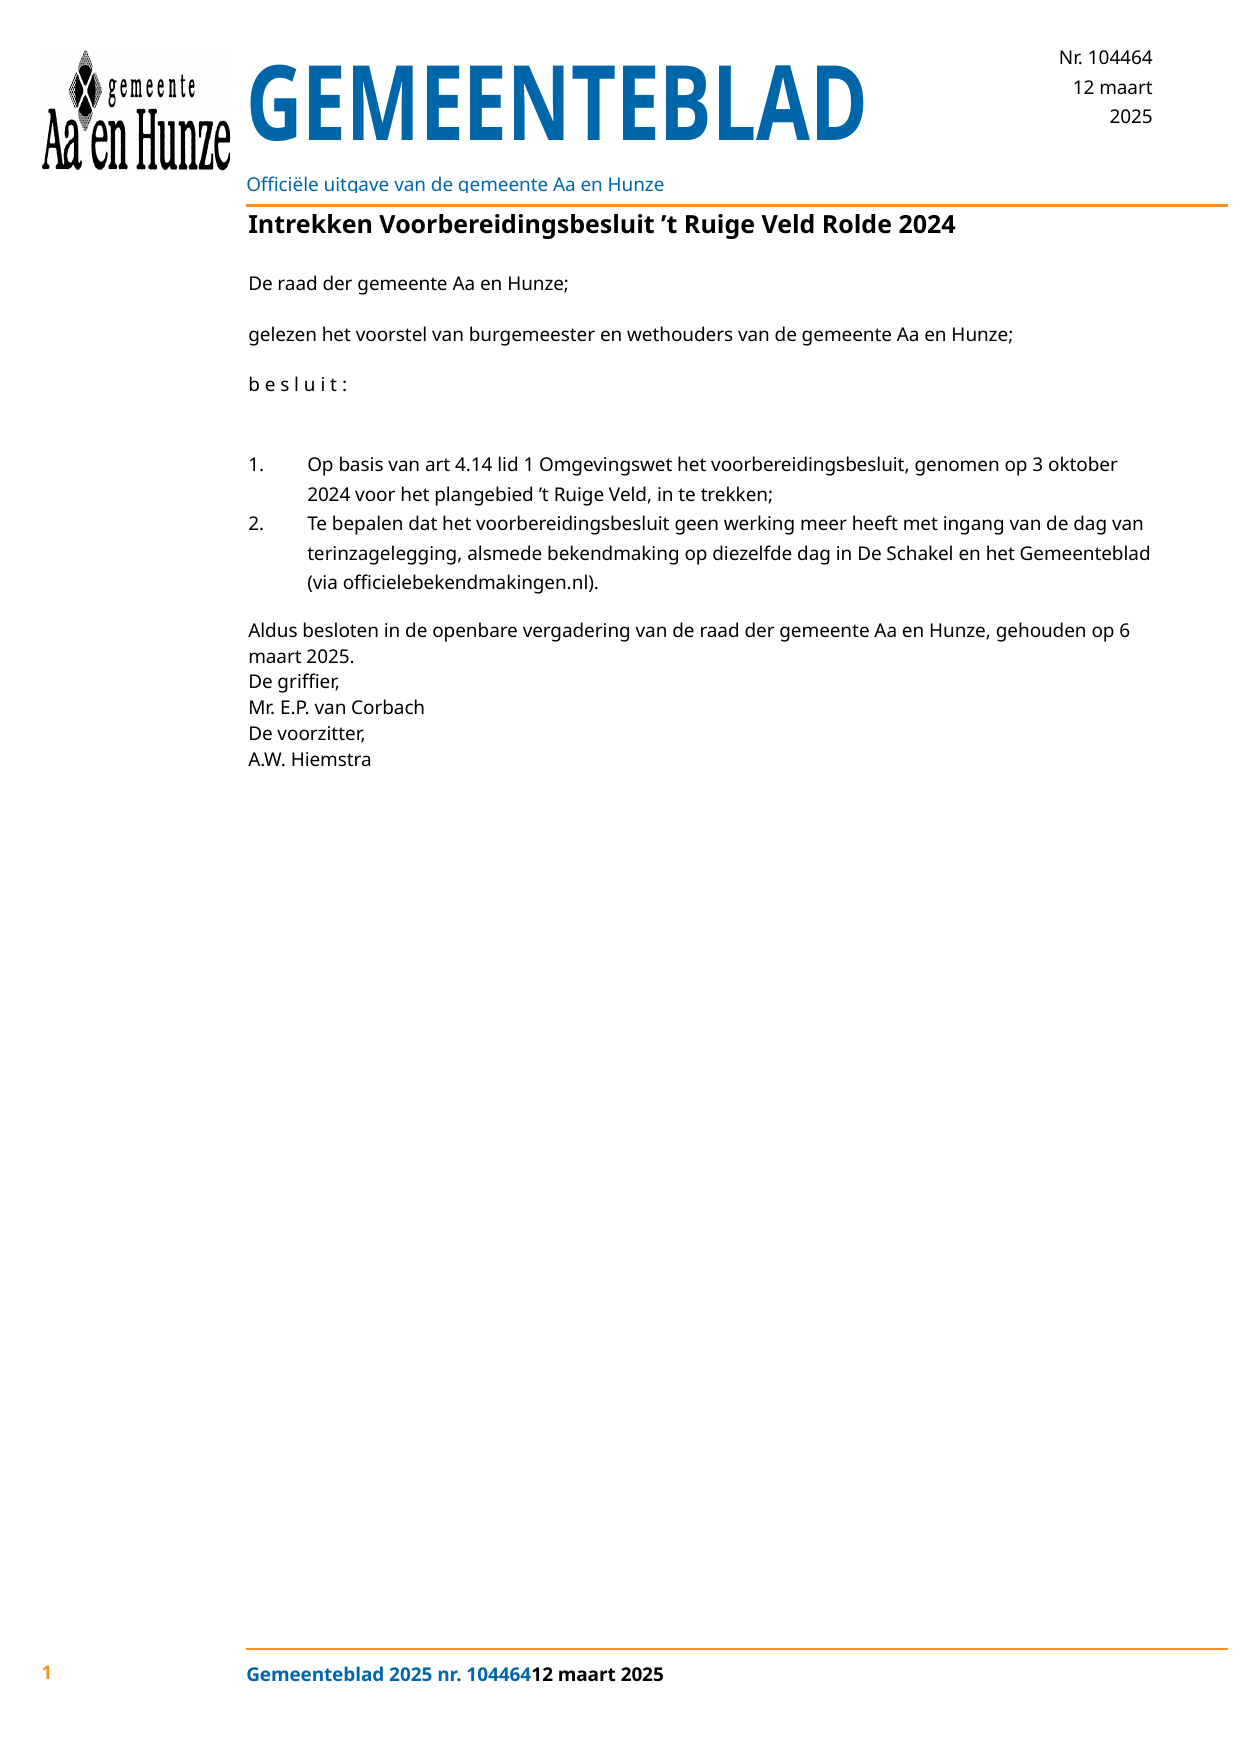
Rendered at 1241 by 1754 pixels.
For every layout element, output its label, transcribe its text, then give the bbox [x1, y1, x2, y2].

text A.W. Hiemstra [248, 746, 1152, 772]
text gelezen het voorstel van burgemeester en wethouders van de gemeente Aa en Hunze; [248, 321, 1152, 346]
list Te bepalen dat het voorbereidingsbesluit geen werking meer heeft met ingang van de dag van terinzagelegging, alsmede bekendmaking op diezelfde dag in De Schakel en het Gemeenteblad (via officielebekendmakingen.nl). [248, 510, 1152, 595]
text b e s l u i t : [248, 371, 1152, 397]
text Aldus besloten in de openbare vergadering van de raad der gemeente Aa en Hunze, gehouden op 6 maart 2025. [248, 617, 1152, 669]
text De griffier, [248, 669, 1152, 694]
list Op basis van art 4.14 lid 1 Omgevingswet het voorbereidingsbesluit, genomen op 3 oktober 2024 voor het plangebied ’t Ruige Veld, in te trekken; [248, 451, 1152, 506]
text Intrekken Voorbereidingsbesluit ’t Ruige Veld Rolde 2024 [248, 207, 1152, 241]
text Mr. E.P. van Corbach [248, 694, 1152, 720]
text De raad der gemeente Aa en Hunze; [248, 270, 1152, 296]
text De voorzitter, [248, 720, 1152, 746]
picture [41, 47, 231, 172]
